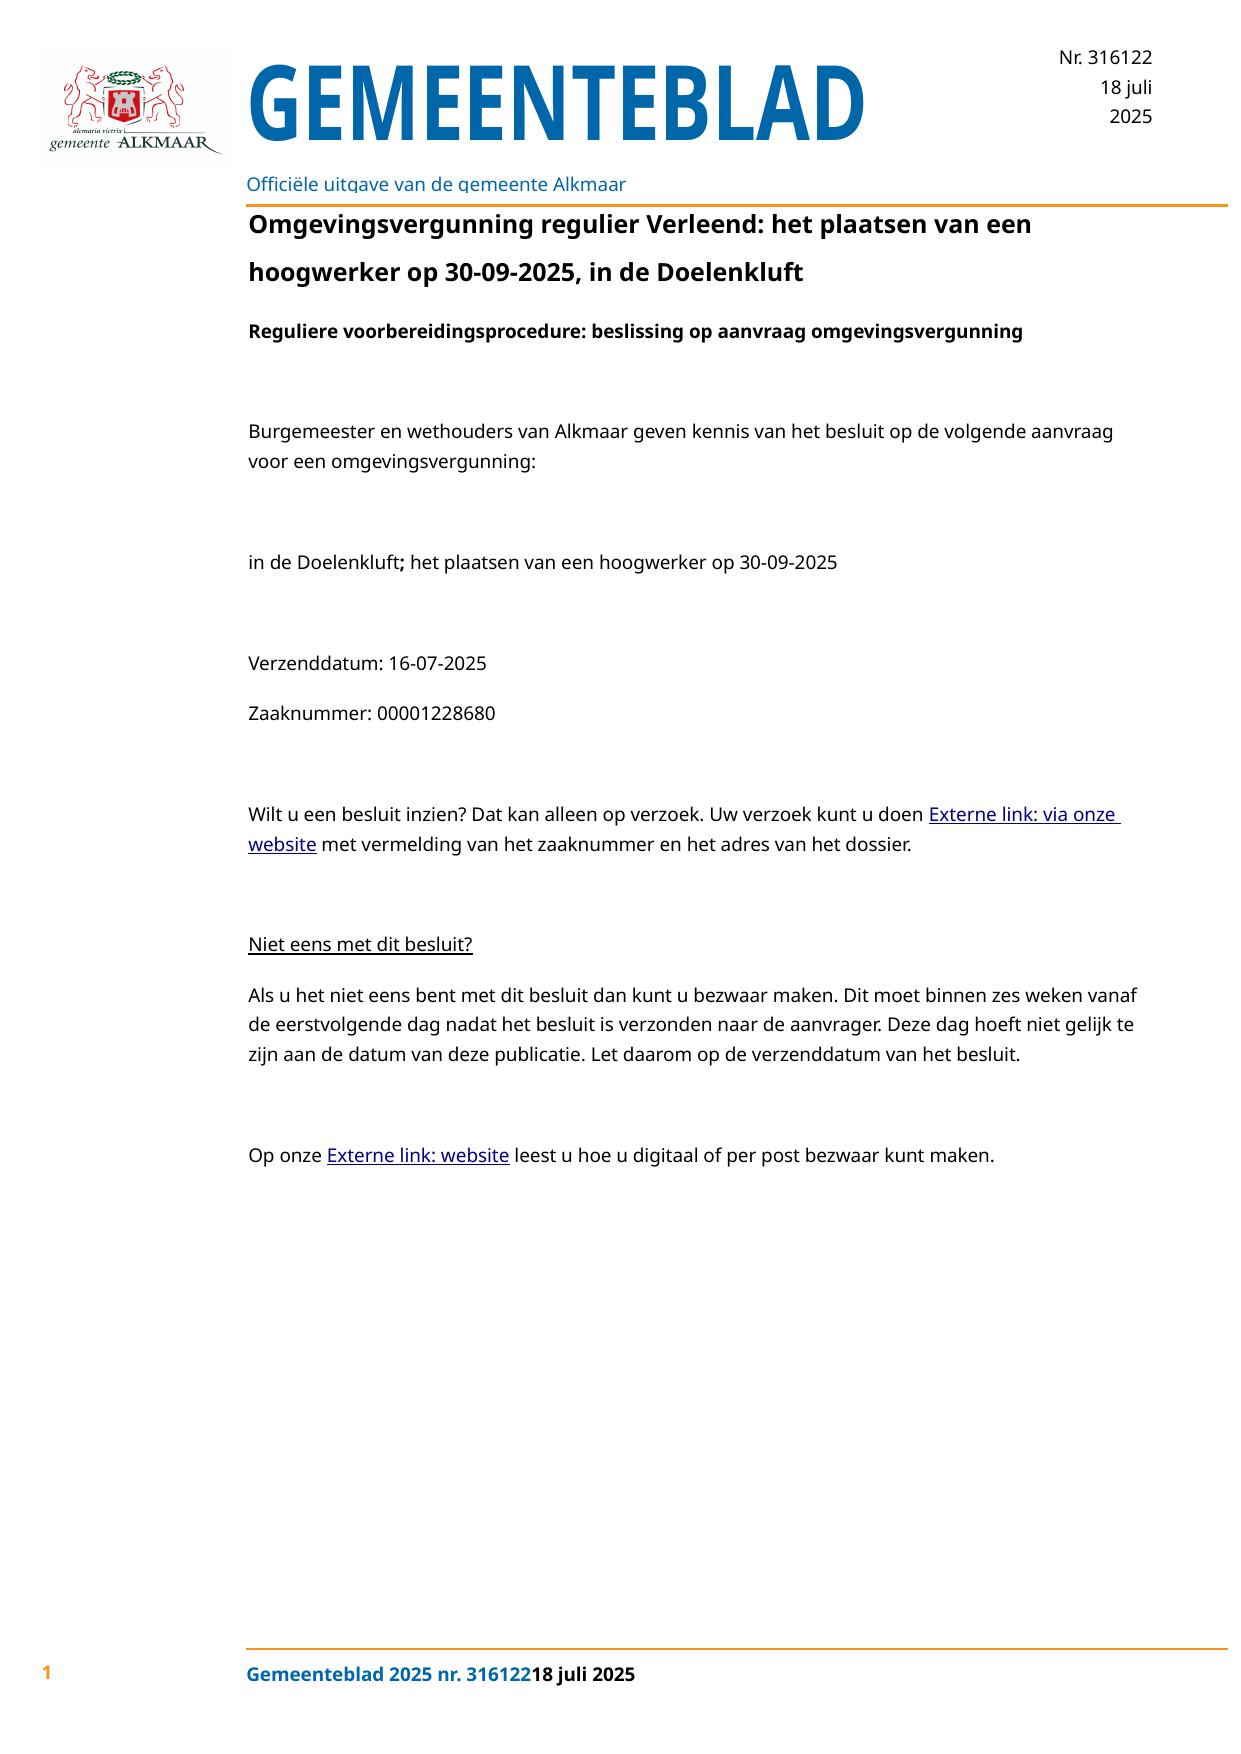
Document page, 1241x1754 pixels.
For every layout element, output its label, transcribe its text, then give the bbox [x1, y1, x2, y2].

text Als u het niet eens bent met dit besluit dan kunt u bezwaar maken. Dit moet binnen zes weken vanaf de eerstvolgende dag nadat het besluit is verzonden naar de aanvrager. Deze dag hoeft niet gelijk te zijn aan de datum van deze publicatie. Let daarom op de verzenddatum van het besluit. [248, 982, 1152, 1067]
text Burgemeester en wethouders van Alkmaar geven kennis van het besluit op de volgende aanvraag voor een omgevingsvergunning: [248, 419, 1152, 474]
text Op onze Externe link: website leest u hoe u digitaal of per post bezwaar kunt maken. [248, 1142, 1152, 1168]
text Verzenddatum: 16-07-2025 [248, 650, 1152, 676]
text in de Doelenkluft; het plaatsen van een hoogwerker op 30-09-2025 [248, 549, 1152, 575]
text Reguliere voorbereidingsprocedure: beslissing op aanvraag omgevingsvergunning [248, 318, 1152, 344]
text Niet eens met dit besluit? [248, 932, 1152, 957]
text Wilt u een besluit inzien? Dat kan alleen op verzoek. Uw verzoek kunt u doen Externe link: via onze website met vermelding van het zaaknummer en het adres van het dossier. [248, 801, 1152, 857]
text Zaaknummer: 00001228680 [248, 700, 1152, 726]
picture [41, 47, 231, 172]
text Omgevingsvergunning regulier Verleend: het plaatsen van een hoogwerker op 30-09-2025, in de Doelenkluft [248, 207, 1152, 288]
